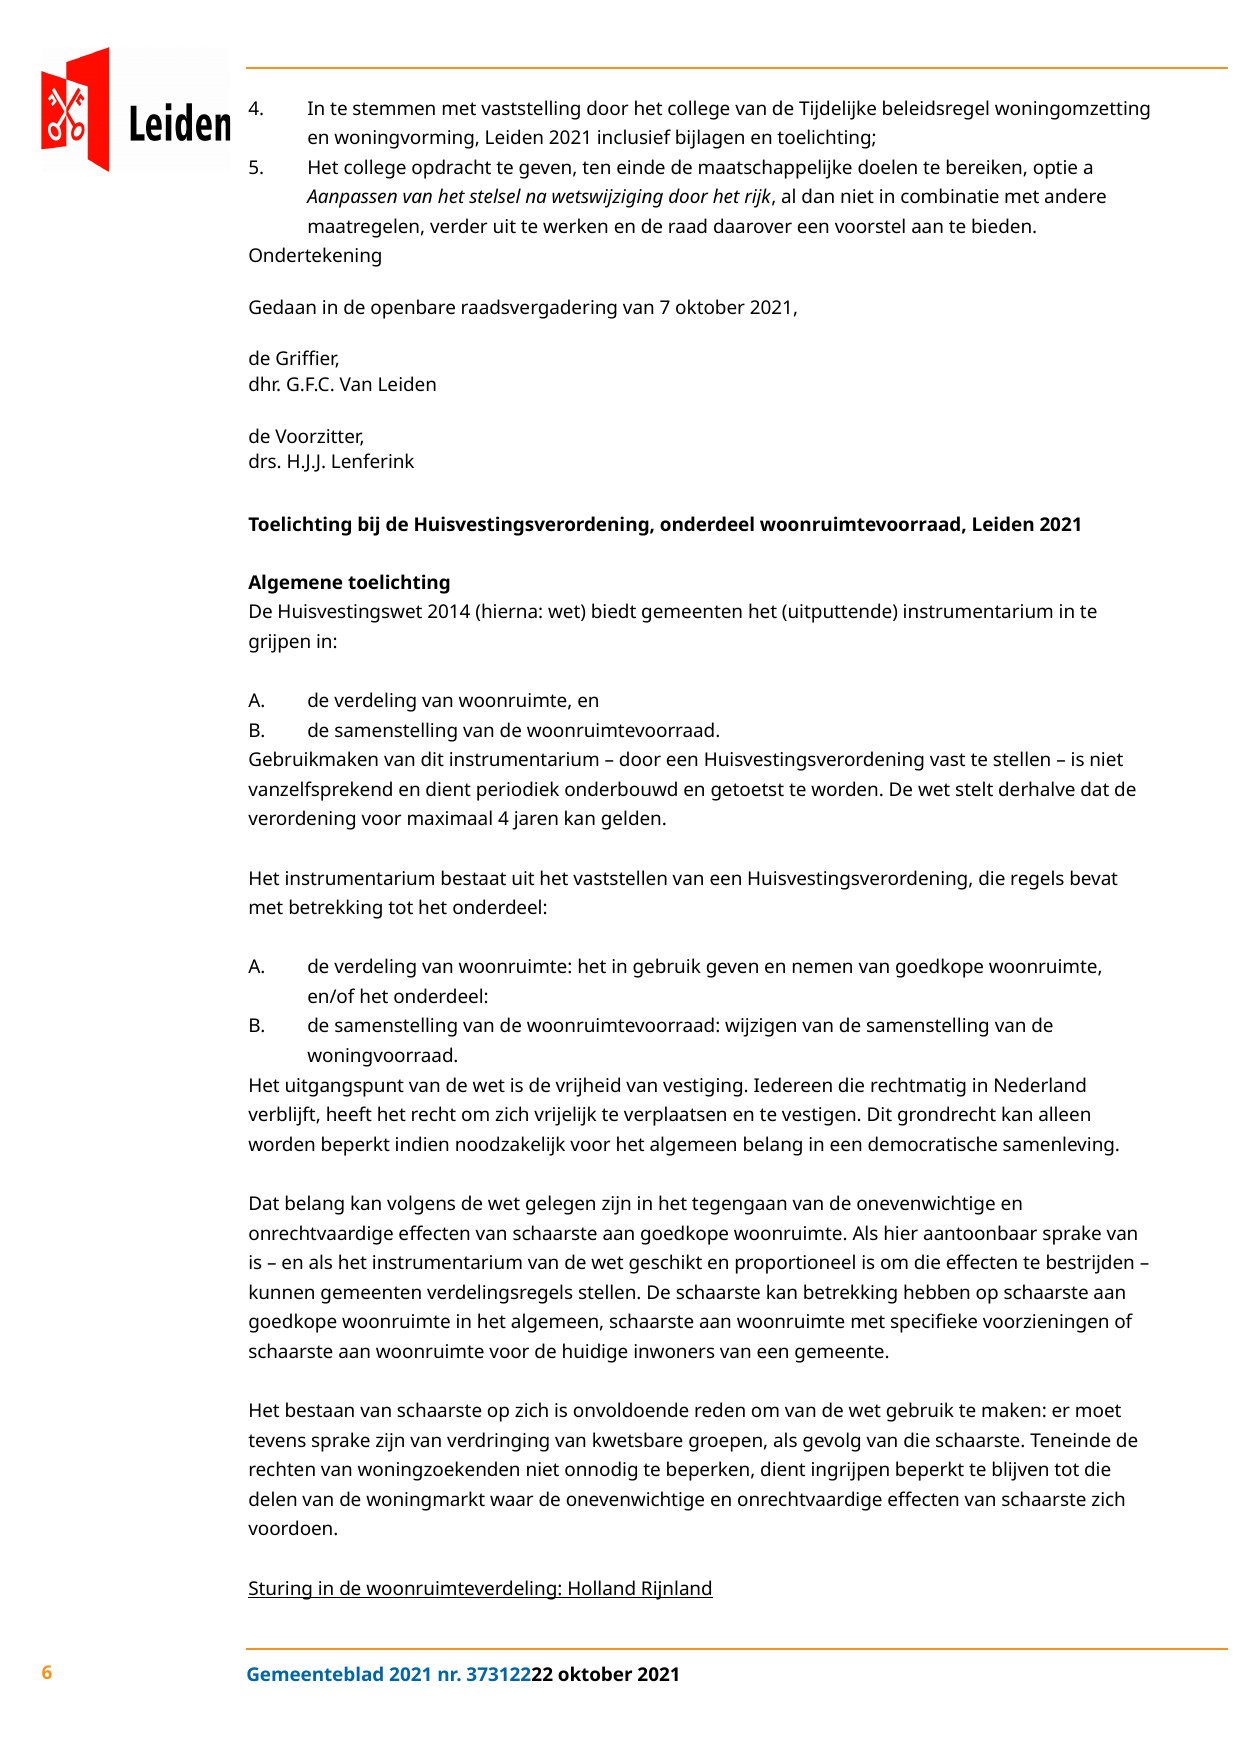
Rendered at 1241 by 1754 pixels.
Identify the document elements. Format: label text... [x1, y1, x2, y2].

text Het uitgangspunt van de wet is de vrijheid van vestiging. Iedereen die rechtmatig in Nederland verblijft, heeft het recht om zich vrijelijk te verplaatsen en te vestigen. Dit grondrecht kan alleen worden beperkt indien noodzakelijk voor het algemeen belang in een democratische samenleving. [248, 1072, 1152, 1157]
list In te stemmen met vaststelling door het college van de Tijdelijke beleidsregel woningomzetting en woningvorming, Leiden 2021 inclusief bijlagen en toelichting; [248, 95, 1152, 150]
list de samenstelling van de woonruimtevoorraad: wijzigen van de samenstelling van de woningvoorraad. [248, 1013, 1152, 1068]
text Sturing in de woonruimteverdeling: Holland Rijnland [248, 1575, 1152, 1600]
text Gebruikmaken van dit instrumentarium – door een Huisvestingsverordening vast te stellen – is niet vanzelfsprekend en dient periodiek onderbouwd en getoetst te worden. De wet stelt derhalve dat de verordening voor maximaal 4 jaren kan gelden. [248, 746, 1152, 831]
text Het instrumentarium bestaat uit het vaststellen van een Huisvestingsverordening, die regels bevat met betrekking tot het onderdeel: [248, 865, 1152, 920]
list de verdeling van woonruimte: het in gebruik geven en nemen van goedkope woonruimte, en/of het onderdeel: [248, 953, 1152, 1009]
text Ondertekening [248, 243, 1152, 268]
text Het bestaan van schaarste op zich is onvoldoende reden om van de wet gebruik te maken: er moet tevens sprake zijn van verdringing van kwetsbare groepen, als gevolg van die schaarste. Teneinde de rechten van woningzoekenden niet onnodig te beperken, dient ingrijpen beperkt te blijven tot die delen van de woningmarkt waar de onevenwichtige en onrechtvaardige effecten van schaarste zich voordoen. [248, 1397, 1152, 1541]
text de Griffier, [248, 346, 1152, 371]
text De Huisvestingswet 2014 (hierna: wet) biedt gemeenten het (uitputtende) instrumentarium in te grijpen in: [248, 598, 1152, 654]
picture [41, 47, 231, 172]
list de samenstelling van de woonruimtevoorraad. [248, 717, 1152, 742]
text Gedaan in de openbare raadsvergadering van 7 oktober 2021, [248, 294, 1152, 320]
list de verdeling van woonruimte, en [248, 687, 1152, 713]
list Het college opdracht te geven, ten einde de maatschappelijke doelen te bereiken, optie a Aanpassen van het stelsel na wetswijziging door het rijk, al dan niet in combinatie met andere maatregelen, verder uit te werken en de raad daarover een voorstel aan te bieden. [248, 154, 1152, 239]
text dhr. G.F.C. Van Leiden [248, 371, 1152, 397]
text Algemene toelichting [248, 569, 1152, 594]
text de Voorzitter, [248, 423, 1152, 448]
text drs. H.J.J. Lenferink [248, 448, 1152, 474]
text Dat belang kan volgens de wet gelegen zijn in het tegengaan van de onevenwichtige en onrechtvaardige effecten van schaarste aan goedkope woonruimte. Als hier aantoonbaar sprake van is – en als het instrumentarium van de wet geschikt en proportioneel is om die effecten te bestrijden – kunnen gemeenten verdelingsregels stellen. De schaarste kan betrekking hebben op schaarste aan goedkope woonruimte in het algemeen, schaarste aan woonruimte met specifieke voorzieningen of schaarste aan woonruimte voor de huidige inwoners van een gemeente. [248, 1190, 1152, 1364]
text Toelichting bij de Huisvestingsverordening, onderdeel woonruimtevoorraad, Leiden 2021 [248, 500, 1152, 540]
